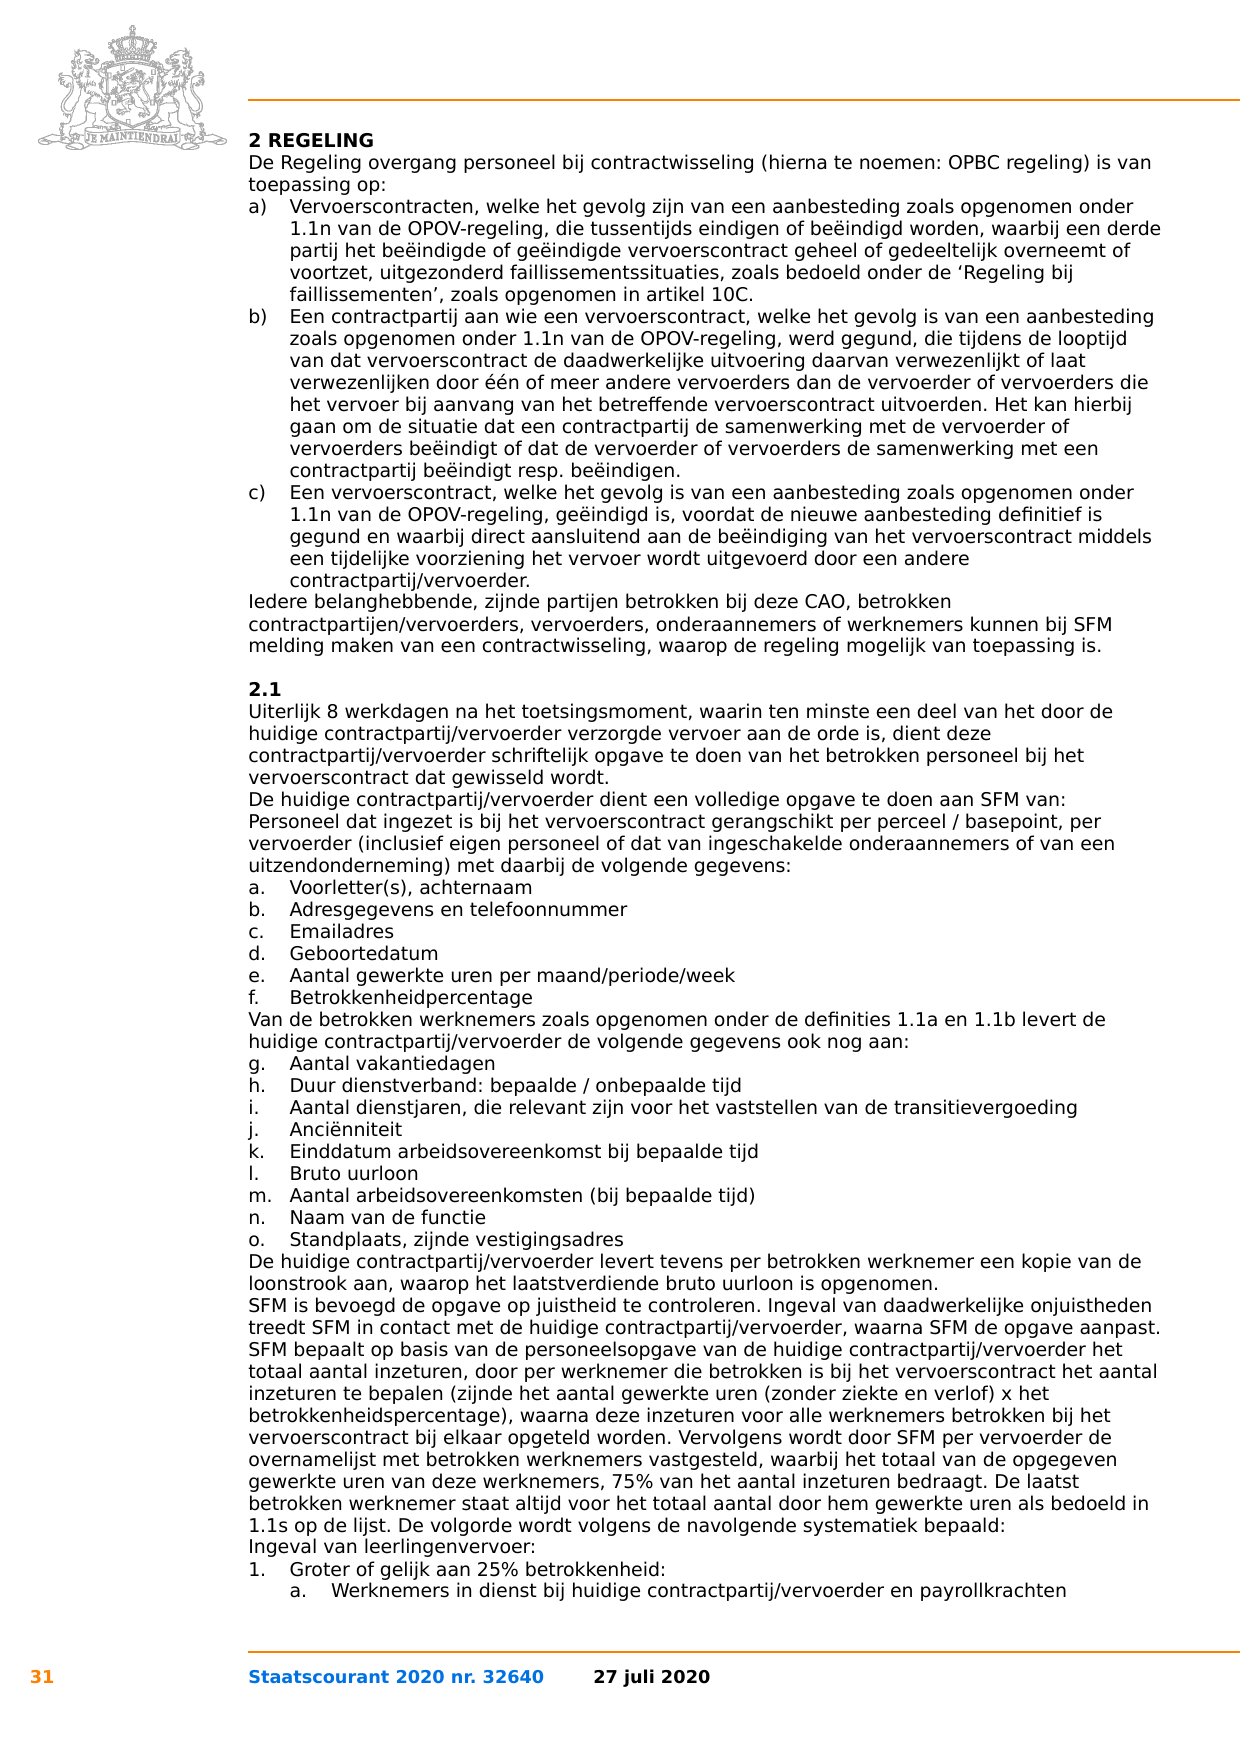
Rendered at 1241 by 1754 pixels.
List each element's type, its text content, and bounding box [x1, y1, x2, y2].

text De huidige contractpartij/vervoerder dient een volledige opgave te doen aan SFM van: [248, 789, 1163, 811]
text l. Bruto uurloon [248, 1163, 1163, 1185]
text c. Emailadres [248, 921, 1163, 943]
text o. Standplaats, zijnde vestigingsadres [248, 1229, 1163, 1251]
text n. Naam van de functie [248, 1207, 1163, 1229]
text m. Aantal arbeidsovereenkomsten (bij bepaalde tijd) [248, 1185, 1163, 1207]
text j. Anciënniteit [248, 1119, 1163, 1141]
text g. Aantal vakantiedagen [248, 1053, 1163, 1075]
text Personeel dat ingezet is bij het vervoerscontract gerangschikt per perceel / basepoint, per vervoerder (inclusief eigen personeel of dat van ingeschakelde onderaannemers of van een uitzendonderneming) met daarbij de volgende gegevens: [248, 811, 1163, 877]
text k. Einddatum arbeidsovereenkomst bij bepaalde tijd [248, 1141, 1163, 1163]
text Ingeval van leerlingenvervoer: [248, 1536, 1163, 1558]
text Iedere belanghebbende, zijnde partijen betrokken bij deze CAO, betrokken contractpartijen/vervoerders, vervoerders, onderaannemers of werknemers kunnen bij SFM melding maken van een contractwisseling, waarop de regeling mogelijk van toepassing is. [248, 591, 1163, 657]
text b. Adresgegevens en telefoonnummer [248, 899, 1163, 921]
text a. Voorletter(s), achternaam [248, 877, 1163, 899]
text d. Geboortedatum [248, 943, 1163, 965]
text c) Een vervoerscontract, welke het gevolg is van een aanbesteding zoals opgenomen onder 1.1n van de OPOV-regeling, geëindigd is, voordat de nieuwe aanbesteding definitief is gegund en waarbij direct aansluitend aan de beëindiging van het vervoerscontract middels een tijdelijke voorziening het vervoer wordt uitgevoerd door een andere contractpartij/vervoerder. [248, 482, 1163, 591]
text h. Duur dienstverband: bepaalde / onbepaalde tijd [248, 1075, 1163, 1097]
text a) Vervoerscontracten, welke het gevolg zijn van een aanbesteding zoals opgenomen onder 1.1n van de OPOV-regeling, die tussentijds eindigen of beëindigd worden, waarbij een derde partij het beëindigde of geëindigde vervoerscontract geheel of gedeeltelijk overneemt of voortzet, uitgezonderd faillissementssituaties, zoals bedoeld onder de ‘Regeling bij faillissementen’, zoals opgenomen in artikel 10C. [248, 196, 1163, 306]
text f. Betrokkenheidpercentage [248, 987, 1163, 1009]
text i. Aantal dienstjaren, die relevant zijn voor het vaststellen van de transitievergoeding [248, 1097, 1163, 1119]
text 1. Groter of gelijk aan 25% betrokkenheid: [248, 1558, 1163, 1580]
text a. Werknemers in dienst bij huidige contractpartij/vervoerder en payrollkrachten [289, 1580, 1163, 1602]
picture [38, 25, 227, 150]
text SFM bepaalt op basis van de personeelsopgave van de huidige contractpartij/vervoerder het totaal aantal inzeturen, door per werknemer die betrokken is bij het vervoerscontract het aantal inzeturen te bepalen (zijnde het aantal gewerkte uren (zonder ziekte en verlof) x het betrokkenheidspercentage), waarna deze inzeturen voor alle werknemers betrokken bij het vervoerscontract bij elkaar opgeteld worden. Vervolgens wordt door SFM per vervoerder de overnamelijst met betrokken werknemers vastgesteld, waarbij het totaal van de opgegeven gewerkte uren van deze werknemers, 75% van het aantal inzeturen bedraagt. De laatst betrokken werknemer staat altijd voor het totaal aantal door hem gewerkte uren als bedoeld in 1.1s op de lijst. De volgorde wordt volgens de navolgende systematiek bepaald: [248, 1339, 1163, 1536]
text Van de betrokken werknemers zoals opgenomen onder de definities 1.1a en 1.1b levert de huidige contractpartij/vervoerder de volgende gegevens ook nog aan: [248, 1009, 1163, 1053]
text De Regeling overgang personeel bij contractwisseling (hierna te noemen: OPBC regeling) is van toepassing op: [248, 152, 1163, 196]
subtitle 2.1 [248, 679, 1163, 701]
text De huidige contractpartij/vervoerder levert tevens per betrokken werknemer een kopie van de loonstrook aan, waarop het laatstverdiende bruto uurloon is opgenomen. [248, 1251, 1163, 1295]
text b) Een contractpartij aan wie een vervoerscontract, welke het gevolg is van een aanbesteding zoals opgenomen onder 1.1n van de OPOV-regeling, werd gegund, die tijdens de looptijd van dat vervoerscontract de daadwerkelijke uitvoering daarvan verwezenlijkt of laat verwezenlijken door één of meer andere vervoerders dan de vervoerder of vervoerders die het vervoer bij aanvang van het betreffende vervoerscontract uitvoerden. Het kan hierbij gaan om de situatie dat een contractpartij de samenwerking met de vervoerder of vervoerders beëindigt of dat de vervoerder of vervoerders de samenwerking met een contractpartij beëindigt resp. beëindigen. [248, 306, 1163, 482]
text Uiterlijk 8 werkdagen na het toetsingsmoment, waarin ten minste een deel van het door de huidige contractpartij/vervoerder verzorgde vervoer aan de orde is, dient deze contractpartij/vervoerder schriftelijk opgave te doen van het betrokken personeel bij het vervoerscontract dat gewisseld wordt. [248, 701, 1163, 789]
text e. Aantal gewerkte uren per maand/periode/week [248, 965, 1163, 987]
text SFM is bevoegd de opgave op juistheid te controleren. Ingeval van daadwerkelijke onjuistheden treedt SFM in contact met de huidige contractpartij/vervoerder, waarna SFM de opgave aanpast. [248, 1295, 1163, 1339]
subtitle 2 REGELING [248, 130, 1163, 152]
